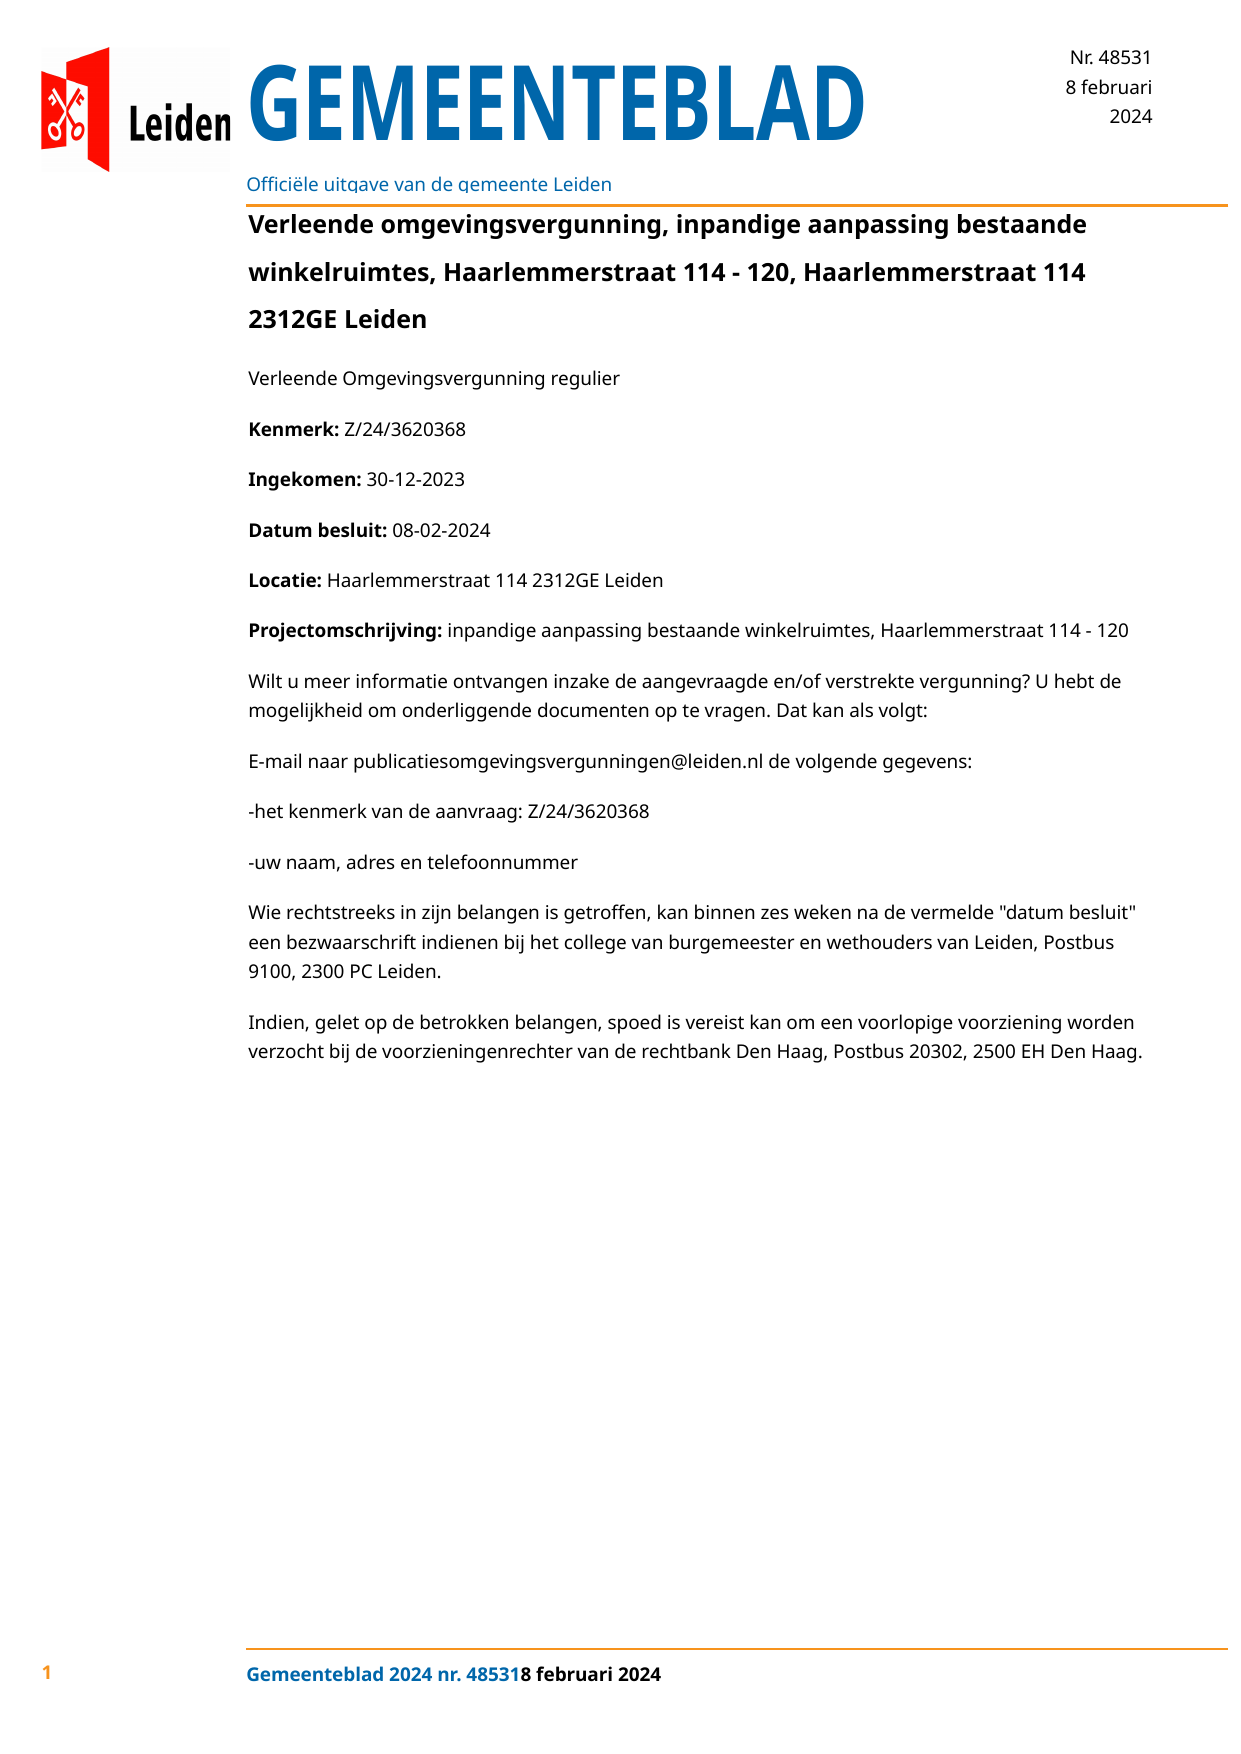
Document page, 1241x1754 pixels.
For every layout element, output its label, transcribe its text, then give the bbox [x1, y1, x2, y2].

text Projectomschrijving: inpandige aanpassing bestaande winkelruimtes, Haarlemmerstraat 114 - 120 [248, 618, 1152, 643]
text -het kenmerk van de aanvraag: Z/24/3620368 [248, 798, 1152, 824]
text E-mail naar publicatiesomgevingsvergunningen@leiden.nl de volgende gegevens: [248, 748, 1152, 774]
text -uw naam, adres en telefoonnummer [248, 849, 1152, 874]
text Wilt u meer informatie ontvangen inzake de aangevraagde en/of verstrekte vergunning? U hebt de mogelijkheid om onderliggende documenten op te vragen. Dat kan als volgt: [248, 668, 1152, 723]
text Locatie: Haarlemmerstraat 114 2312GE Leiden [248, 567, 1152, 593]
text Datum besluit: 08-02-2024 [248, 517, 1152, 542]
text Wie rechtstreeks in zijn belangen is getroffen, kan binnen zes weken na de vermelde "datum besluit" een bezwaarschrift indienen bij het college van burgemeester en wethouders van Leiden, Postbus 9100, 2300 PC Leiden. [248, 899, 1152, 984]
text Kenmerk: Z/24/3620368 [248, 416, 1152, 442]
text Verleende omgevingsvergunning, inpandige aanpassing bestaande winkelruimtes, Haarlemmerstraat 114 - 120, Haarlemmerstraat 114 2312GE Leiden [248, 207, 1152, 336]
text Verleende Omgevingsvergunning regulier [248, 366, 1152, 391]
text Ingekomen: 30-12-2023 [248, 466, 1152, 492]
text Indien, gelet op de betrokken belangen, spoed is vereist kan om een voorlopige voorziening worden verzocht bij de voorzieningenrechter van de rechtbank Den Haag, Postbus 20302, 2500 EH Den Haag. [248, 1009, 1152, 1064]
picture [41, 47, 231, 172]
